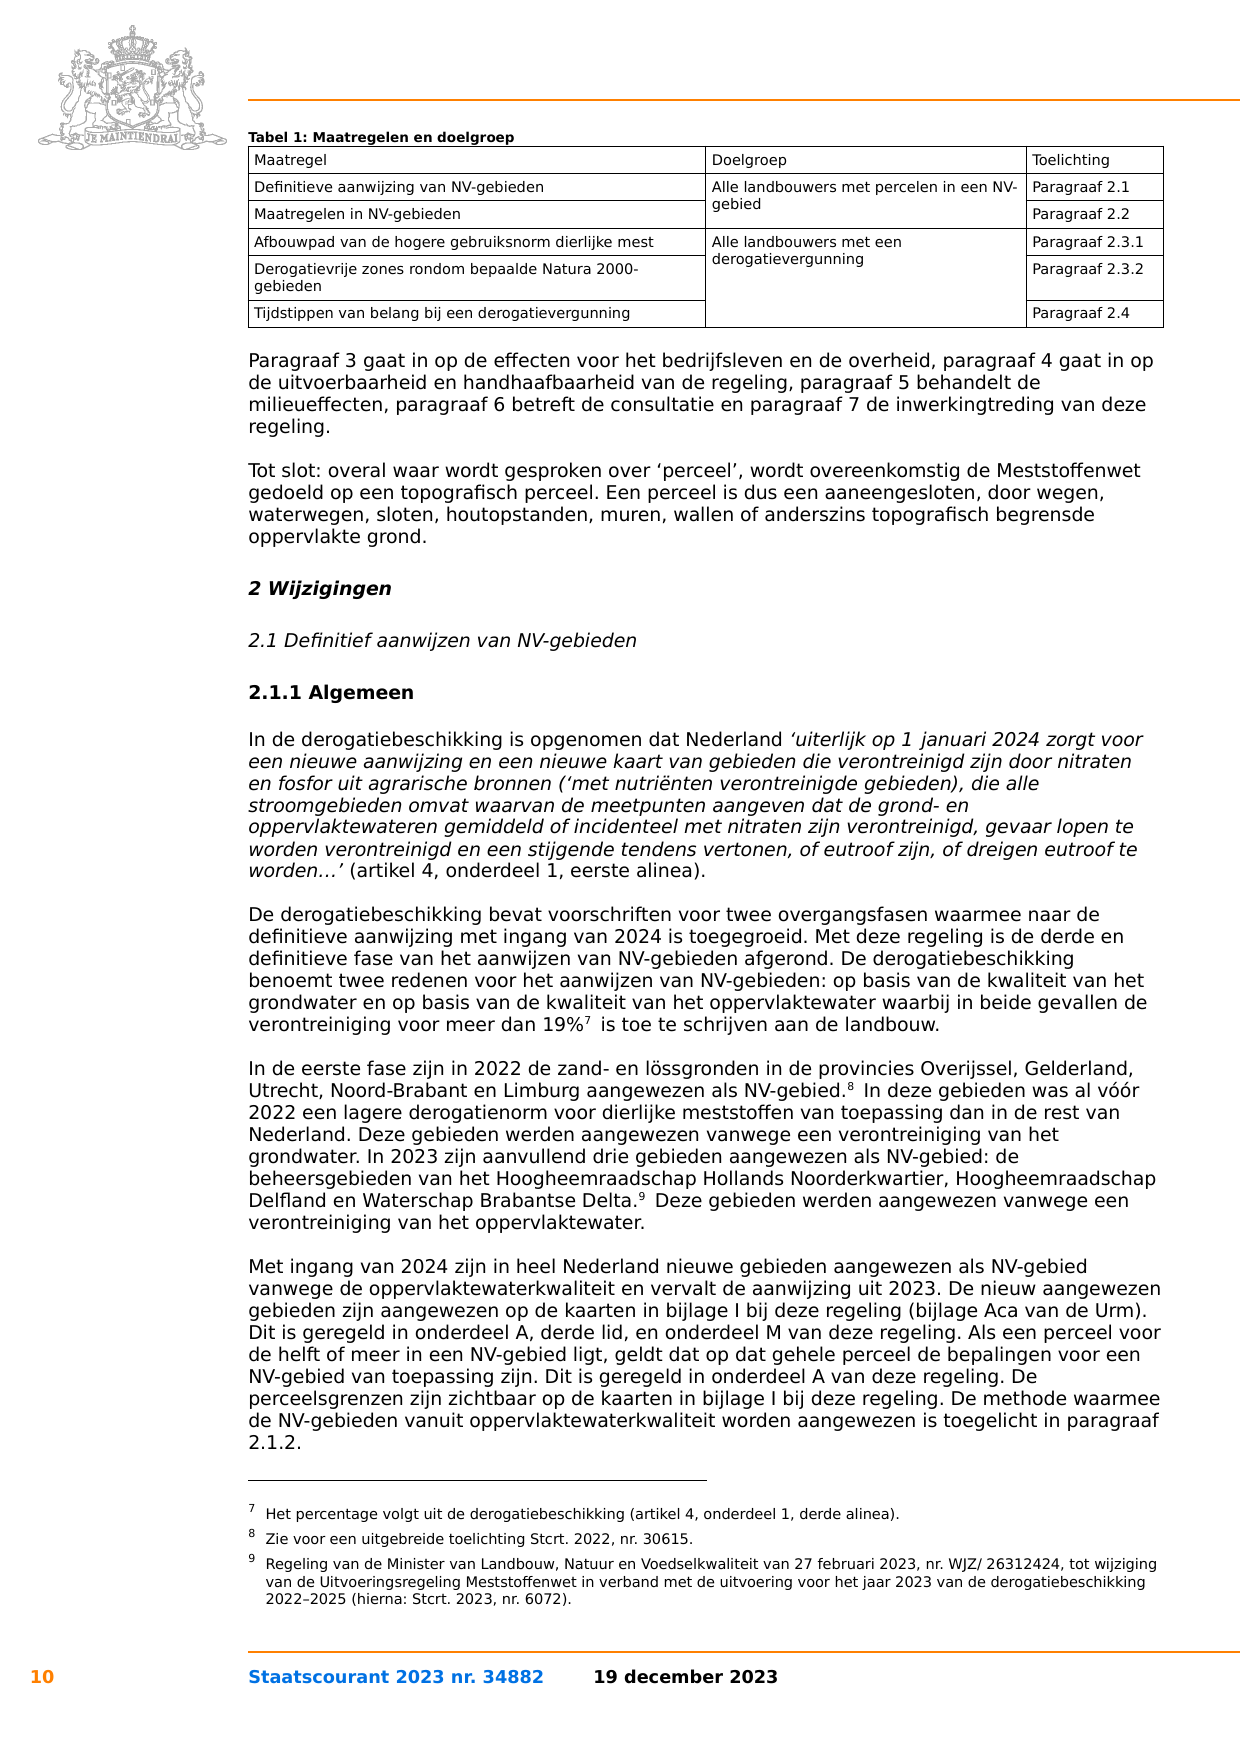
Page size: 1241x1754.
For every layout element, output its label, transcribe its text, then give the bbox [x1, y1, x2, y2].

table_cell Maatregelen in NV-gebieden [249, 201, 705, 228]
table_cell Paragraaf 2.2 [1027, 201, 1163, 228]
text De derogatiebeschikking bevat voorschriften voor twee overgangsfasen waarmee naar de definitieve aanwijzing met ingang van 2024 is toegegroeid. Met deze regeling is de derde en definitieve fase van het aanwijzen van NV-gebieden afgerond. De derogatiebeschikking benoemt twee redenen voor het aanwijzen van NV-gebieden: op basis van de kwaliteit van het grondwater en op basis van de kwaliteit van het oppervlaktewater waarbij in beide gevallen de verontreiniging voor meer dan 19% is toe te schrijven aan de landbouw. [248, 904, 1163, 1036]
text Paragraaf 3 gaat in op de effecten voor het bedrijfsleven en de overheid, paragraaf 4 gaat in op de uitvoerbaarheid en handhaafbaarheid van de regeling, paragraaf 5 behandelt de milieueffecten, paragraaf 6 betreft de consultatie en paragraaf 7 de inwerkingtreding van deze regeling. [248, 350, 1163, 438]
subtitle 2.1 Definitief aanwijzen van NV-gebieden [248, 629, 1163, 652]
text Het percentage volgt uit de derogatiebeschikking (artikel 4, onderdeel 1, derde alinea). [248, 1502, 1163, 1524]
table_cell Toelichting [1027, 147, 1163, 173]
table_cell Alle landbouwers met percelen in een NV-gebied [706, 174, 1026, 228]
table_cell Afbouwpad van de hogere gebruiksnorm dierlijke mest [249, 229, 705, 255]
table_cell Paragraaf 2.3.1 [1027, 229, 1163, 255]
table_cell Paragraaf 2.1 [1027, 174, 1163, 200]
table_cell Derogatievrije zones rondom bepaalde Natura 2000-gebieden [249, 256, 705, 299]
text Tot slot: overal waar wordt gesproken over ‘perceel’, wordt overeenkomstig de Meststoffenwet gedoeld op een topografisch perceel. Een perceel is dus een aaneengesloten, door wegen, waterwegen, sloten, houtopstanden, muren, wallen of anderszins topografisch begrensde oppervlakte grond. [248, 460, 1163, 548]
table_cell Alle landbouwers met een derogatievergunning [706, 229, 1026, 327]
picture [38, 25, 227, 150]
table_cell Definitieve aanwijzing van NV-gebieden [249, 174, 705, 200]
subtitle 2.1.1 Algemeen [248, 682, 1163, 703]
text Regeling van de Minister van Landbouw, Natuur en Voedselkwaliteit van 27 februari 2023, nr. WJZ/ 26312424, tot wijziging van de Uitvoeringsregeling Meststoffenwet in verband met de uitvoering voor het jaar 2023 van de derogatiebeschikking 2022–2025 (hierna: Stcrt. 2023, nr. 6072). [248, 1552, 1163, 1608]
table_cell Tijdstippen van belang bij een derogatievergunning [249, 301, 705, 327]
table_cell Paragraaf 2.3.2 [1027, 256, 1163, 299]
table_cell Doelgroep [706, 147, 1026, 173]
text Met ingang van 2024 zijn in heel Nederland nieuwe gebieden aangewezen als NV-gebied vanwege de oppervlaktewaterkwaliteit en vervalt de aanwijzing uit 2023. De nieuw aangewezen gebieden zijn aangewezen op de kaarten in bijlage I bij deze regeling (bijlage Aca van de Urm). Dit is geregeld in onderdeel A, derde lid, en onderdeel M van deze regeling. Als een perceel voor de helft of meer in een NV-gebied ligt, geldt dat op dat gehele perceel de bepalingen voor een NV-gebied van toepassing zijn. Dit is geregeld in onderdeel A van deze regeling. De perceelsgrenzen zijn zichtbaar op de kaarten in bijlage I bij deze regeling. De methode waarmee de NV-gebieden vanuit oppervlaktewaterkwaliteit worden aangewezen is toegelicht in paragraaf 2.1.2. [248, 1256, 1163, 1453]
table_cell Paragraaf 2.4 [1027, 301, 1163, 327]
text Zie voor een uitgebreide toelichting Stcrt. 2022, nr. 30615. [248, 1527, 1163, 1549]
table_cell Maatregel [249, 147, 705, 173]
text In de eerste fase zijn in 2022 de zand- en lössgronden in de provincies Overijssel, Gelderland, Utrecht, Noord-Brabant en Limburg aangewezen als NV-gebied. In deze gebieden was al vóór 2022 een lagere derogatienorm voor dierlijke meststoffen van toepassing dan in de rest van Nederland. Deze gebieden werden aangewezen vanwege een verontreiniging van het grondwater. In 2023 zijn aanvullend drie gebieden aangewezen als NV-gebied: de beheersgebieden van het Hoogheemraadschap Hollands Noorderkwartier, Hoogheemraadschap Delfland en Waterschap Brabantse Delta. Deze gebieden werden aangewezen vanwege een verontreiniging van het oppervlaktewater. [248, 1058, 1163, 1234]
table_header Tabel 1: Maatregelen en doelgroep [248, 130, 1163, 146]
text In de derogatiebeschikking is opgenomen dat Nederland ‘uiterlijk op 1 januari 2024 zorgt voor een nieuwe aanwijzing en een nieuwe kaart van gebieden die verontreinigd zijn door nitraten en fosfor uit agrarische bronnen (‘met nutriënten verontreinigde gebieden), die alle stroomgebieden omvat waarvan de meetpunten aangeven dat de grond- en oppervlaktewateren gemiddeld of incidenteel met nitraten zijn verontreinigd, gevaar lopen te worden verontreinigd en een stijgende tendens vertonen, of eutroof zijn, of dreigen eutroof te worden…’ (artikel 4, onderdeel 1, eerste alinea). [248, 728, 1163, 882]
subtitle 2 Wijzigingen [248, 578, 1163, 599]
